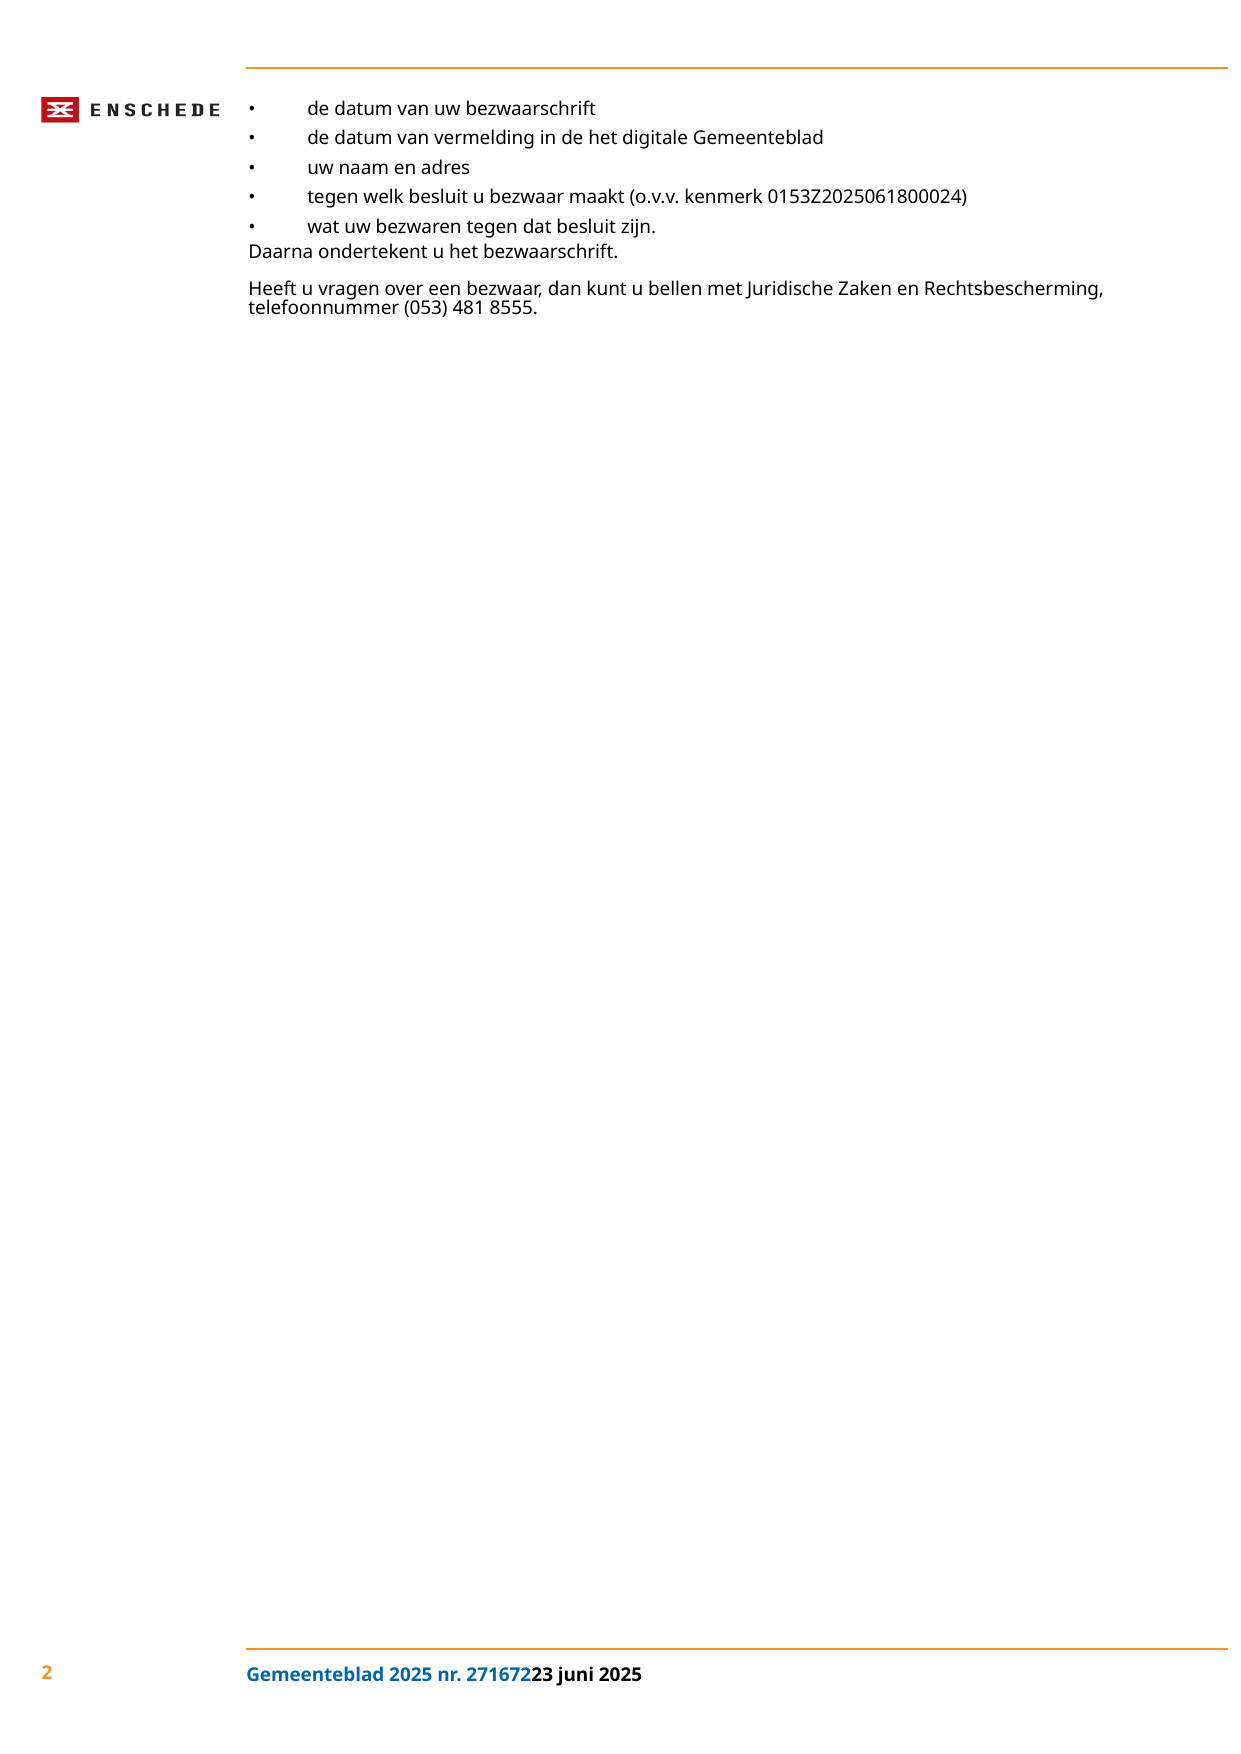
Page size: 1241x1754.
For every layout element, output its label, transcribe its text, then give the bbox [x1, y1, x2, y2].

list uw naam en adres [248, 154, 1152, 180]
picture [41, 47, 231, 172]
text Daarna ondertekent u het bezwaarschrift. [248, 243, 1152, 262]
list tegen welk besluit u bezwaar maakt (o.v.v. kenmerk 0153Z2025061800024) [248, 183, 1152, 209]
text Heeft u vragen over een bezwaar, dan kunt u bellen met Juridische Zaken en Rechtsbescherming, telefoonnummer (053) 481 8555. [248, 280, 1152, 318]
list wat uw bezwaren tegen dat besluit zijn. [248, 213, 1152, 239]
list de datum van vermelding in de het digitale Gemeenteblad [248, 124, 1152, 150]
list de datum van uw bezwaarschrift [248, 95, 1152, 121]
